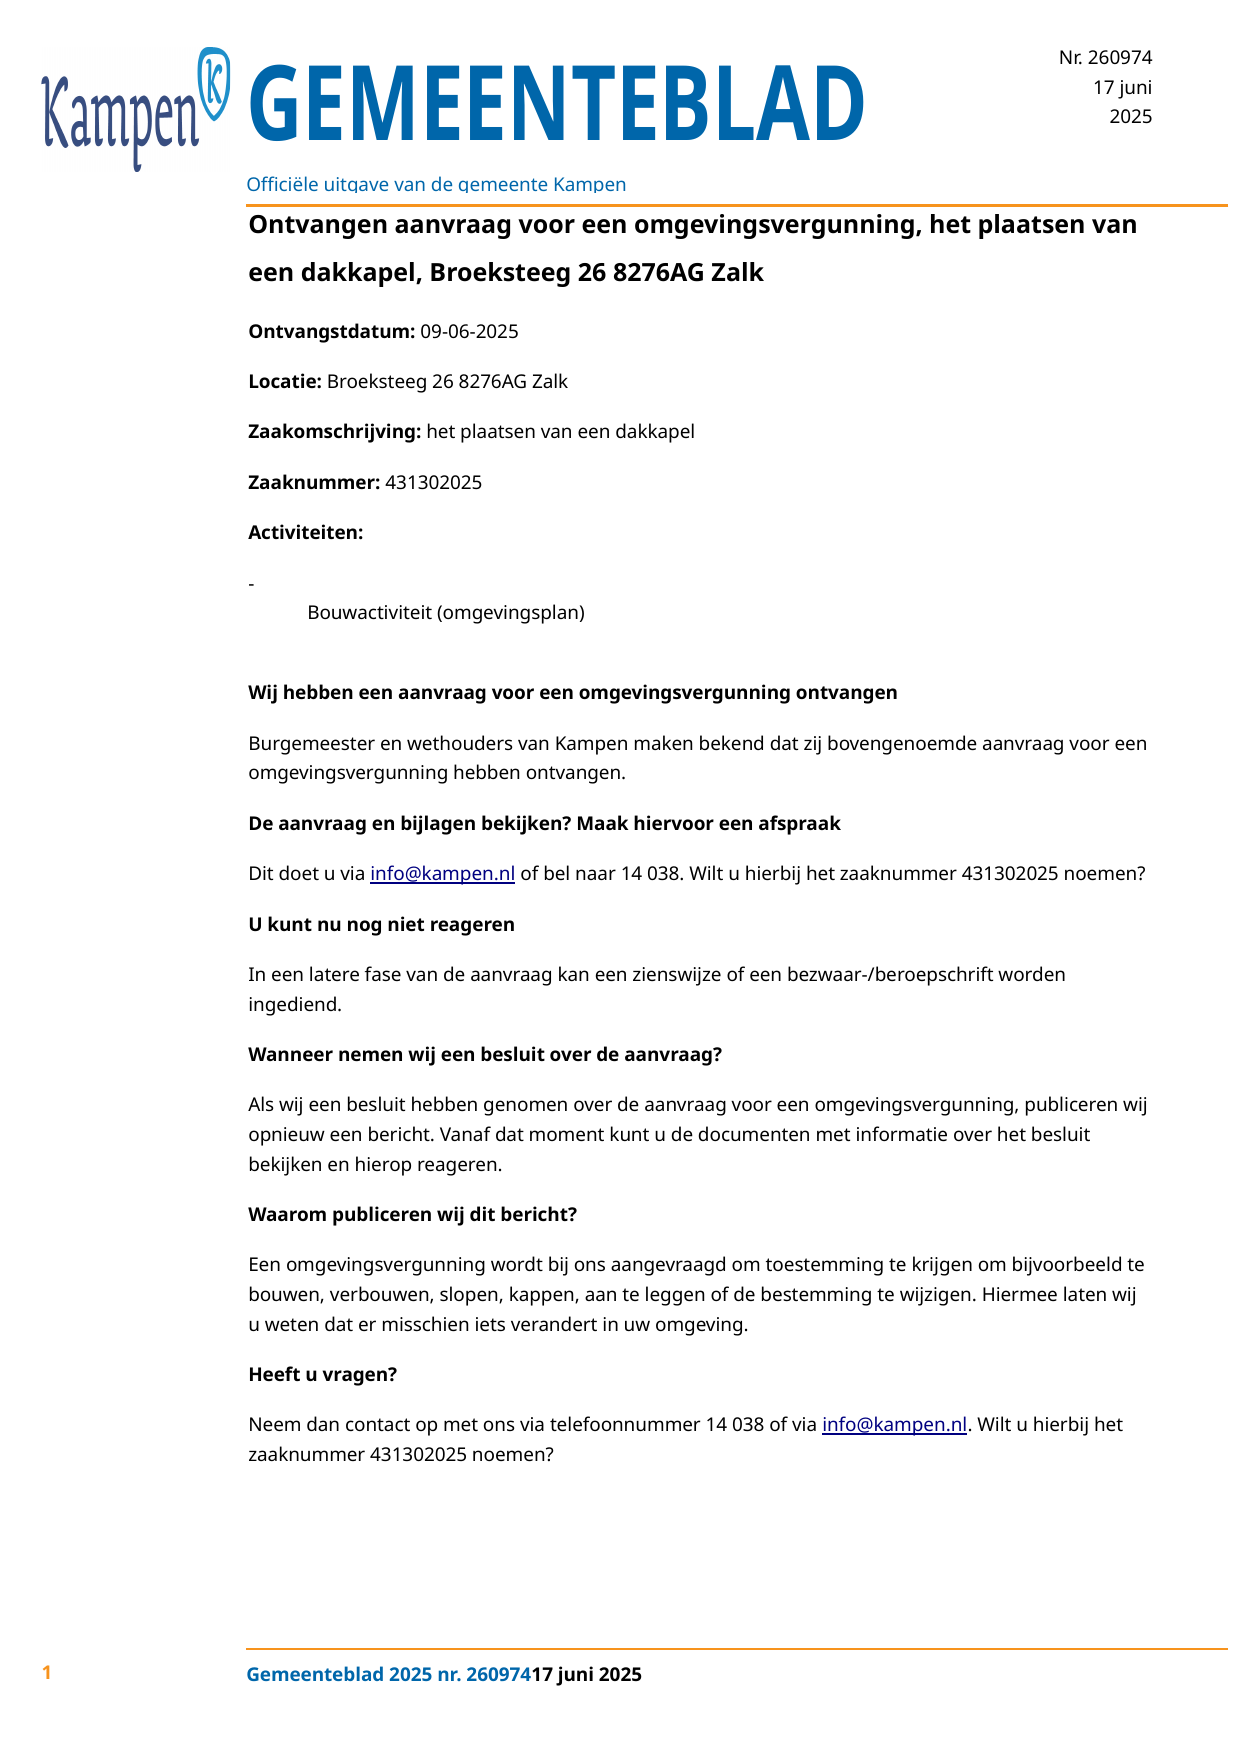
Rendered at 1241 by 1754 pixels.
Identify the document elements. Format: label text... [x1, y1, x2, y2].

text Heeft u vragen? [248, 1361, 1152, 1387]
text Zaakomschrijving: het plaatsen van een dakkapel [248, 419, 1152, 444]
text U kunt nu nog niet reageren [248, 911, 1152, 937]
text Activiteiten: [248, 519, 1152, 545]
text Neem dan contact op met ons via telefoonnummer 14 038 of via info@kampen.nl. Wilt u hierbij het zaaknummer 431302025 noemen? [248, 1412, 1152, 1467]
picture [41, 47, 231, 172]
text Wij hebben een aanvraag voor een omgevingsvergunning ontvangen [248, 679, 1152, 705]
text Een omgevingsvergunning wordt bij ons aangevraagd om toestemming te krijgen om bijvoorbeeld te bouwen, verbouwen, slopen, kappen, aan te leggen of de bestemming te wijzigen. Hiermee laten wij u weten dat er misschien iets verandert in uw omgeving. [248, 1252, 1152, 1337]
text Locatie: Broeksteeg 26 8276AG Zalk [248, 368, 1152, 394]
text Waarom publiceren wij dit bericht? [248, 1201, 1152, 1227]
text Ontvangen aanvraag voor een omgevingsvergunning, het plaatsen van een dakkapel, Broeksteeg 26 8276AG Zalk [248, 207, 1152, 288]
text Als wij een besluit hebben genomen over de aanvraag voor een omgevingsvergunning, publiceren wij opnieuw een bericht. Vanaf dat moment kunt u de documenten met informatie over het besluit bekijken en hierop reageren. [248, 1092, 1152, 1177]
text Ontvangstdatum: 09-06-2025 [248, 318, 1152, 344]
text Dit doet u via info@kampen.nl of bel naar 14 038. Wilt u hierbij het zaaknummer 431302025 noemen? [248, 860, 1152, 886]
text Zaaknummer: 431302025 [248, 469, 1152, 495]
text De aanvraag en bijlagen bekijken? Maak hiervoor een afspraak [248, 810, 1152, 836]
text In een latere fase van de aanvraag kan een zienswijze of een bezwaar-/beroepschrift worden ingediend. [248, 961, 1152, 1017]
list Bouwactiviteit (omgevingsplan) [248, 599, 1152, 625]
text Burgemeester en wethouders van Kampen maken bekend dat zij bovengenoemde aanvraag voor een omgevingsvergunning hebben ontvangen. [248, 730, 1152, 785]
text Wanneer nemen wij een besluit over de aanvraag? [248, 1041, 1152, 1067]
